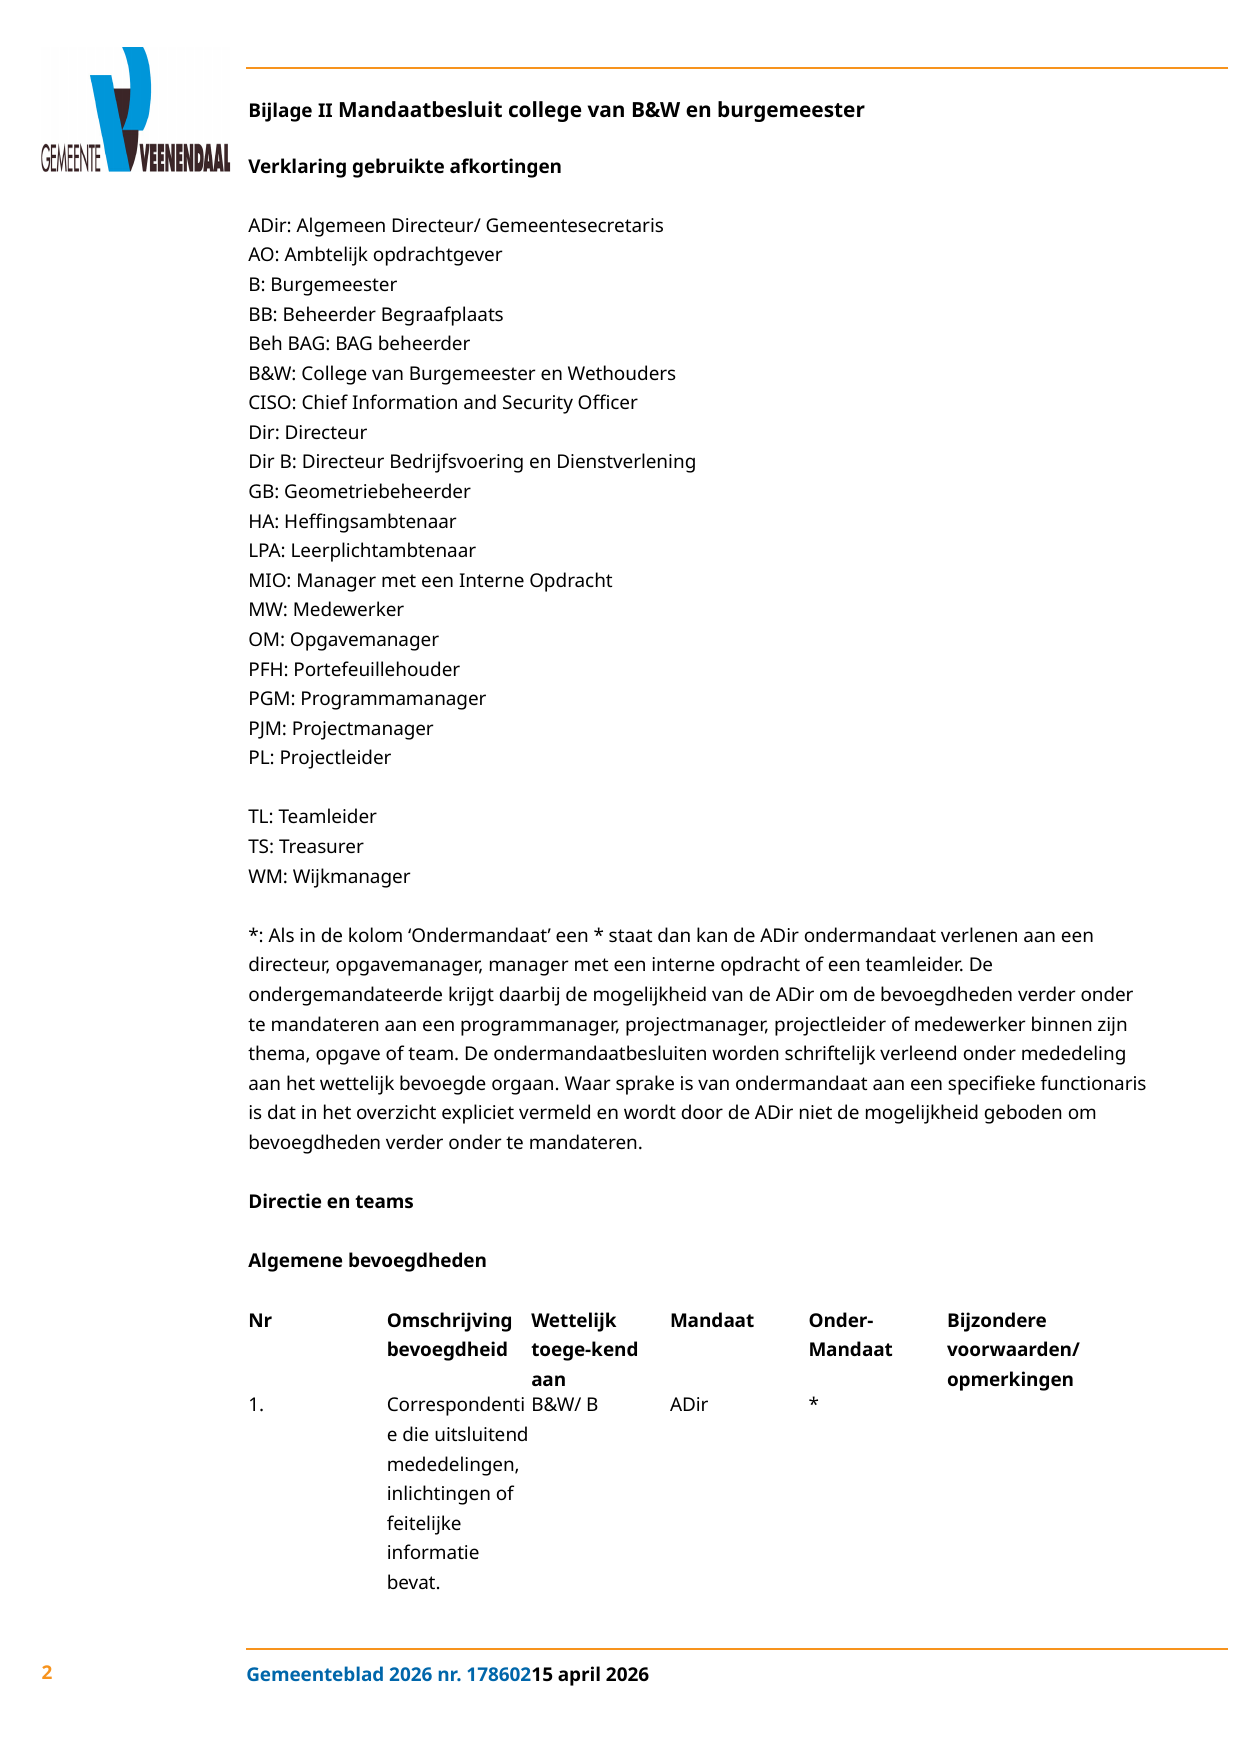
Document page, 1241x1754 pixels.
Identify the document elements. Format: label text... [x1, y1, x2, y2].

text Bijlage II Mandaatbesluit college van B&W en burgemeester [248, 95, 1152, 123]
text LPA: Leerplichtambtenaar [248, 537, 1152, 563]
text PFH: Portefeuillehouder [248, 656, 1152, 682]
picture [41, 47, 130, 172]
table_header Bijzondere voorwaarden/ opmerkingen [947, 1307, 1152, 1392]
text HA: Heffingsambtenaar [248, 508, 1152, 534]
table_header Onder- Mandaat [808, 1307, 947, 1392]
text PGM: Programmamanager [248, 685, 1152, 711]
text BB: Beheerder Begraafplaats [248, 301, 1152, 327]
table_header Wettelijk toege-kend aan [531, 1307, 670, 1392]
table_cell 1. [248, 1392, 387, 1595]
text Algemene bevoegdheden [248, 1247, 1152, 1273]
text TL: Teamleider [248, 804, 1152, 829]
text OM: Opgavemanager [248, 626, 1152, 652]
text B: Burgemeester [248, 271, 1152, 297]
text WM: Wijkmanager [248, 863, 1152, 889]
text B&W: College van Burgemeester en Wethouders [248, 360, 1152, 386]
text *: Als in de kolom ‘Ondermandaat’ een * staat dan kan de ADir ondermandaat verlenen aan een directeur, opgavemanager, manager met een interne opdracht of een teamleider. De ondergemandateerde krijgt daarbij de mogelijkheid van de ADir om de bevoegdheden verder onder te mandateren aan een programmanager, projectmanager, projectleider of medewerker binnen zijn thema, opgave of team. De ondermandaatbesluiten worden schriftelijk verleend onder mededeling aan het wettelijk bevoegde orgaan. Waar sprake is van ondermandaat aan een specifieke functionaris is dat in het overzicht expliciet vermeld en wordt door de ADir niet de mogelijkheid geboden om bevoegdheden verder onder te mandateren. [248, 922, 1152, 1155]
text ADir: Algemeen Directeur/ Gemeentesecretaris [248, 212, 1152, 238]
text Beh BAG: BAG beheerder [248, 330, 1152, 356]
table_cell ADir [670, 1392, 808, 1595]
text AO: Ambtelijk opdrachtgever [248, 242, 1152, 267]
text CISO: Chief Information and Security Officer [248, 389, 1152, 415]
table_cell [947, 1392, 1152, 1595]
text Dir: Directeur [248, 419, 1152, 445]
text Verklaring gebruikte afkortingen [248, 153, 1152, 179]
table_header Mandaat [670, 1307, 808, 1392]
text Dir B: Directeur Bedrijfsvoering en Dienstverlening [248, 449, 1152, 474]
table_cell * [808, 1392, 947, 1595]
table_cell Correspondentie die uitsluitend mededelingen, inlichtingen of feitelijke informatie bevat. [387, 1392, 531, 1595]
picture [123, 47, 231, 172]
text MW: Medewerker [248, 597, 1152, 622]
table_header Omschrijving bevoegdheid [387, 1307, 531, 1392]
text PJM: Projectmanager [248, 715, 1152, 741]
text GB: Geometriebeheerder [248, 478, 1152, 504]
table_header Nr [248, 1307, 387, 1392]
text MIO: Manager met een Interne Opdracht [248, 567, 1152, 593]
text TS: Treasurer [248, 833, 1152, 859]
table_cell B&W/ B [531, 1392, 670, 1595]
text Directie en teams [248, 1188, 1152, 1214]
text PL: Projectleider [248, 744, 1152, 770]
